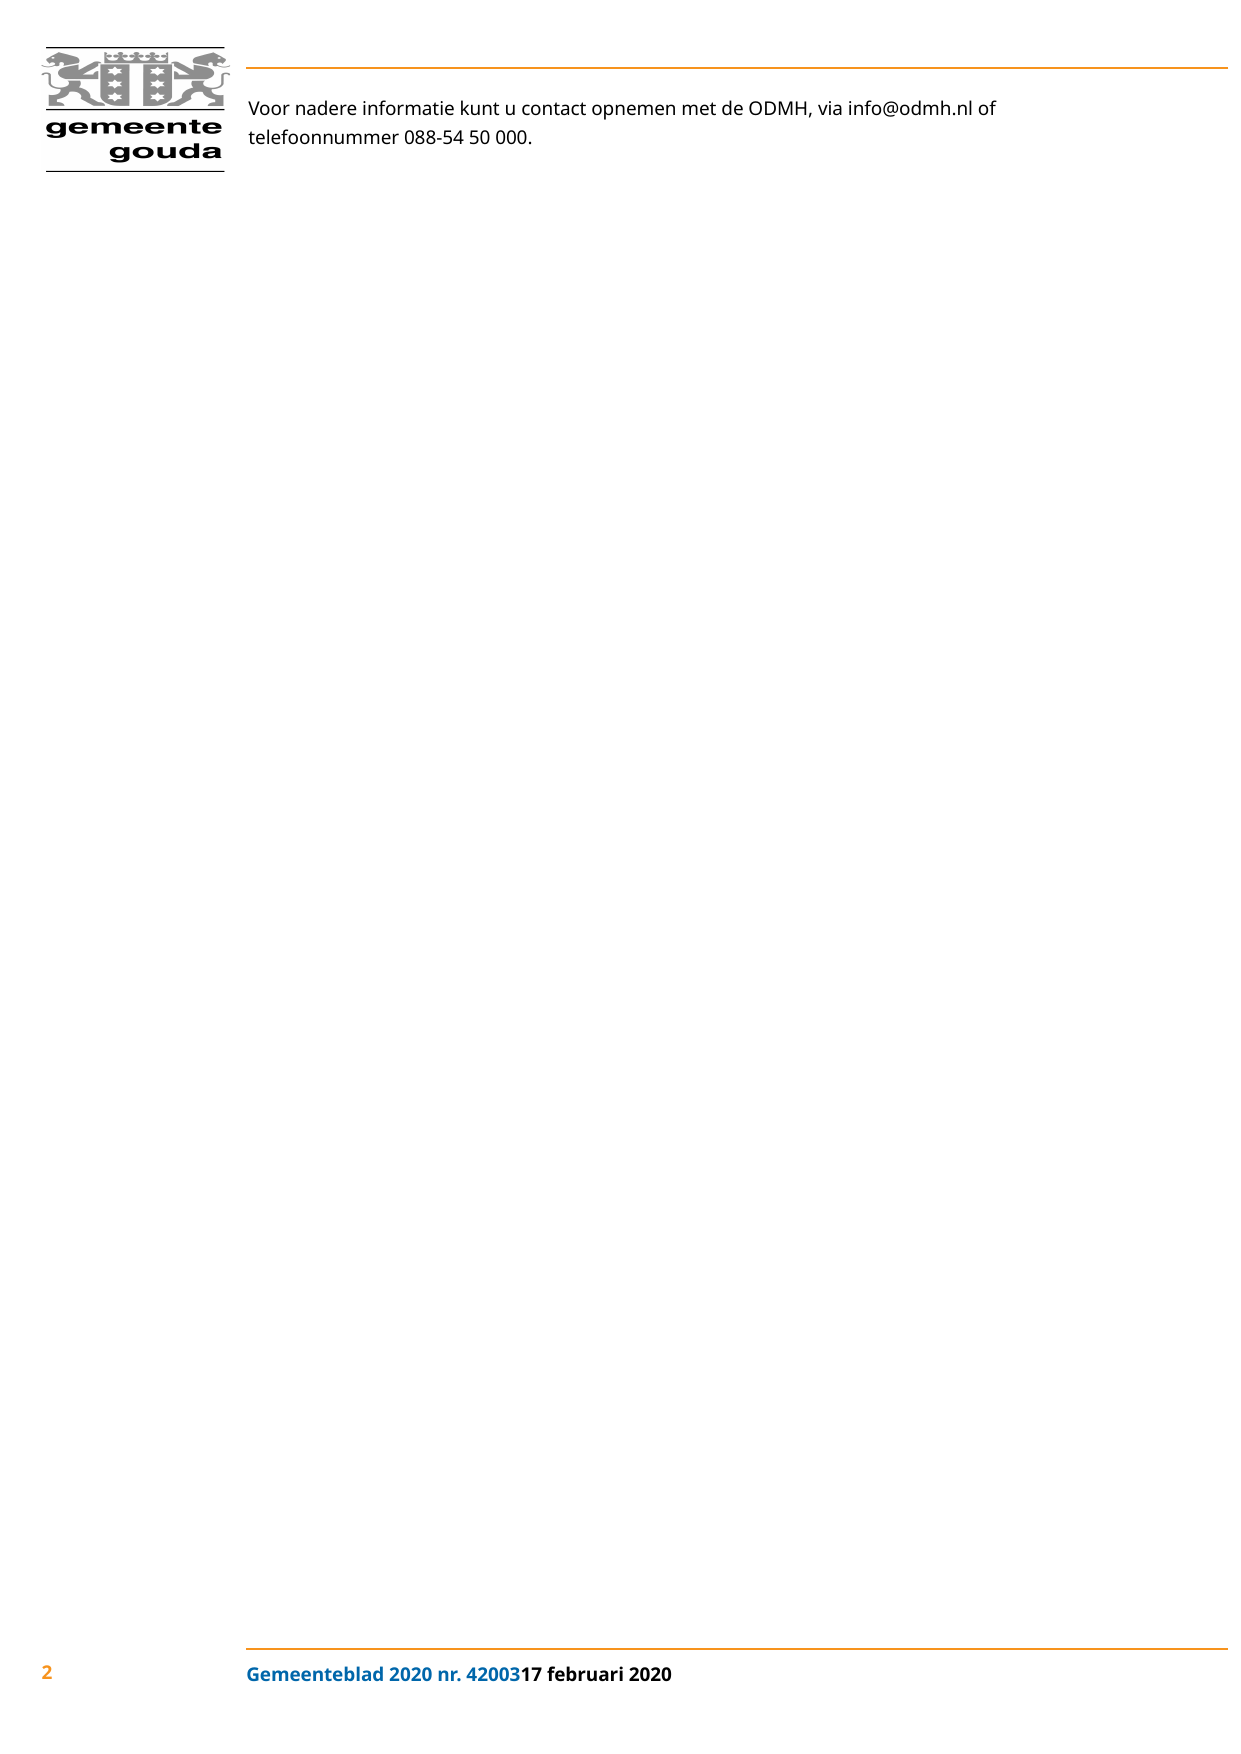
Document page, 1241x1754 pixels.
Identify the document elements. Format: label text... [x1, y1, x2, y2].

picture [41, 47, 231, 172]
text Voor nadere informatie kunt u contact opnemen met de ODMH, via info@odmh.nl of telefoonnummer 088-54 50 000. [248, 95, 1152, 150]
